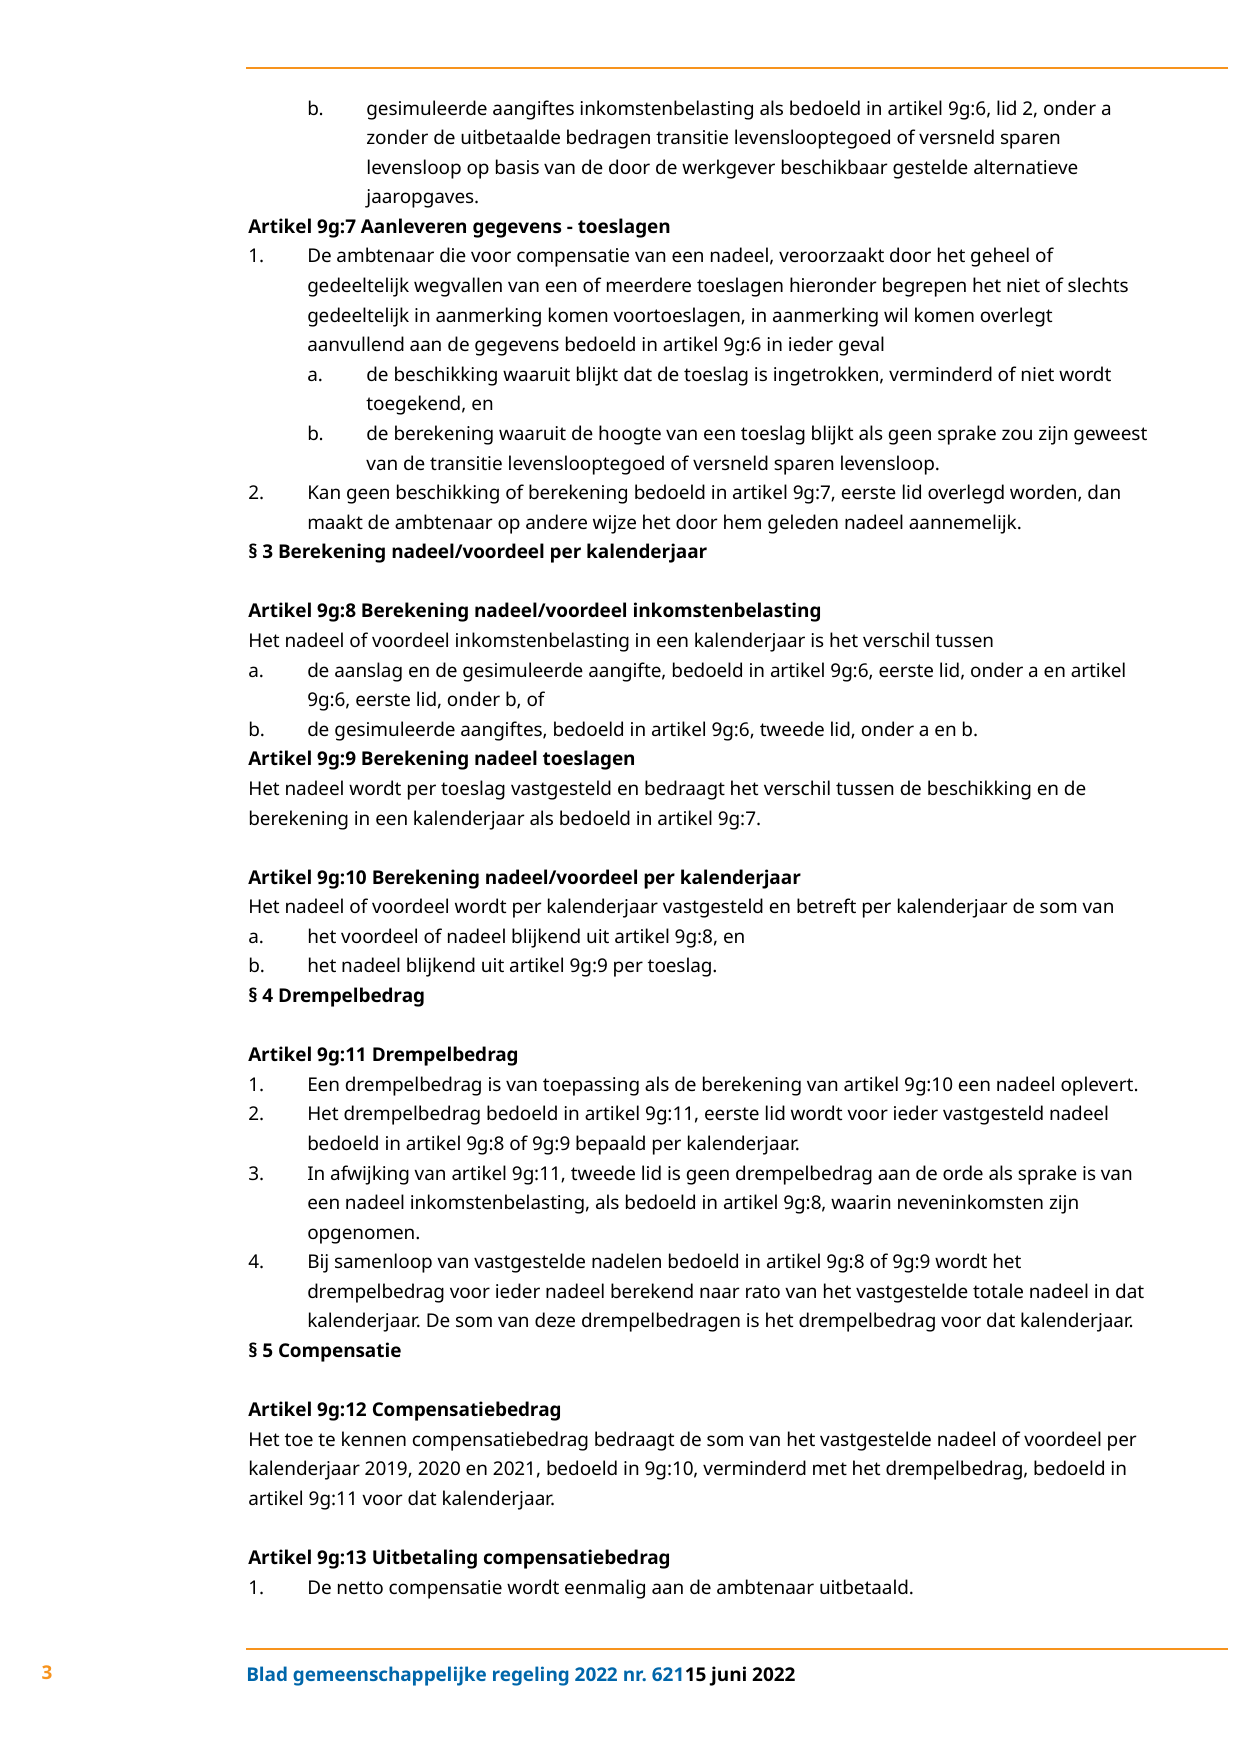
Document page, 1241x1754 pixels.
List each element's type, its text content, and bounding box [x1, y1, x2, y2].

list de beschikking waaruit blijkt dat de toeslag is ingetrokken, verminderd of niet wordt toegekend, en [307, 361, 1152, 416]
list Kan geen beschikking of berekening bedoeld in artikel 9g:7, eerste lid overlegd worden, dan maakt de ambtenaar op andere wijze het door hem geleden nadeel aannemelijk. [248, 479, 1152, 535]
text Artikel 9g:7 Aanleveren gegevens - toeslagen [248, 213, 1152, 239]
text Artikel 9g:8 Berekening nadeel/voordeel inkomstenbelasting [248, 598, 1152, 623]
list gesimuleerde aangiftes inkomstenbelasting als bedoeld in artikel 9g:6, lid 2, onder a zonder de uitbetaalde bedragen transitie levenslooptegoed of versneld sparen levensloop op basis van de door de werkgever beschikbaar gestelde alternatieve jaaropgaves. [307, 95, 1152, 209]
picture [41, 47, 231, 172]
text Artikel 9g:12 Compensatiebedrag [248, 1396, 1152, 1422]
text § 3 Berekening nadeel/voordeel per kalenderjaar [248, 538, 1152, 564]
text Artikel 9g:11 Drempelbedrag [248, 1041, 1152, 1067]
text Artikel 9g:10 Berekening nadeel/voordeel per kalenderjaar [248, 864, 1152, 890]
text Artikel 9g:9 Berekening nadeel toeslagen [248, 746, 1152, 771]
list de berekening waaruit de hoogte van een toeslag blijkt als geen sprake zou zijn geweest van de transitie levenslooptegoed of versneld sparen levensloop. [307, 420, 1152, 476]
list In afwijking van artikel 9g:11, tweede lid is geen drempelbedrag aan de orde als sprake is van een nadeel inkomstenbelasting, als bedoeld in artikel 9g:8, waarin neveninkomsten zijn opgenomen. [248, 1160, 1152, 1245]
list De ambtenaar die voor compensatie van een nadeel, veroorzaakt door het geheel of gedeeltelijk wegvallen van een of meerdere toeslagen hieronder begrepen het niet of slechts gedeeltelijk in aanmerking komen voortoeslagen, in aanmerking wil komen overlegt aanvullend aan de gegevens bedoeld in artikel 9g:6 in ieder geval [248, 243, 1152, 357]
text Artikel 9g:13 Uitbetaling compensatiebedrag [248, 1544, 1152, 1570]
text § 5 Compensatie [248, 1337, 1152, 1363]
text § 4 Drempelbedrag [248, 982, 1152, 1008]
list Bij samenloop van vastgestelde nadelen bedoeld in artikel 9g:8 of 9g:9 wordt het drempelbedrag voor ieder nadeel berekend naar rato van het vastgestelde totale nadeel in dat kalenderjaar. De som van deze drempelbedragen is het drempelbedrag voor dat kalenderjaar. [248, 1248, 1152, 1333]
list het nadeel blijkend uit artikel 9g:9 per toeslag. [248, 953, 1152, 978]
text Het nadeel of voordeel wordt per kalenderjaar vastgesteld en betreft per kalenderjaar de som van [248, 893, 1152, 919]
list Een drempelbedrag is van toepassing als de berekening van artikel 9g:10 een nadeel oplevert. [248, 1071, 1152, 1097]
list de gesimuleerde aangiftes, bedoeld in artikel 9g:6, tweede lid, onder a en b. [248, 716, 1152, 742]
list Het drempelbedrag bedoeld in artikel 9g:11, eerste lid wordt voor ieder vastgesteld nadeel bedoeld in artikel 9g:8 of 9g:9 bepaald per kalenderjaar. [248, 1101, 1152, 1156]
text Het nadeel of voordeel inkomstenbelasting in een kalenderjaar is het verschil tussen [248, 627, 1152, 653]
text Het toe te kennen compensatiebedrag bedraagt de som van het vastgestelde nadeel of voordeel per kalenderjaar 2019, 2020 en 2021, bedoeld in 9g:10, verminderd met het drempelbedrag, bedoeld in artikel 9g:11 voor dat kalenderjaar. [248, 1426, 1152, 1511]
list de aanslag en de gesimuleerde aangifte, bedoeld in artikel 9g:6, eerste lid, onder a en artikel 9g:6, eerste lid, onder b, of [248, 657, 1152, 712]
list De netto compensatie wordt eenmalig aan de ambtenaar uitbetaald. [248, 1574, 1152, 1600]
list het voordeel of nadeel blijkend uit artikel 9g:8, en [248, 923, 1152, 949]
text Het nadeel wordt per toeslag vastgesteld en bedraagt het verschil tussen de beschikking en de berekening in een kalenderjaar als bedoeld in artikel 9g:7. [248, 775, 1152, 831]
